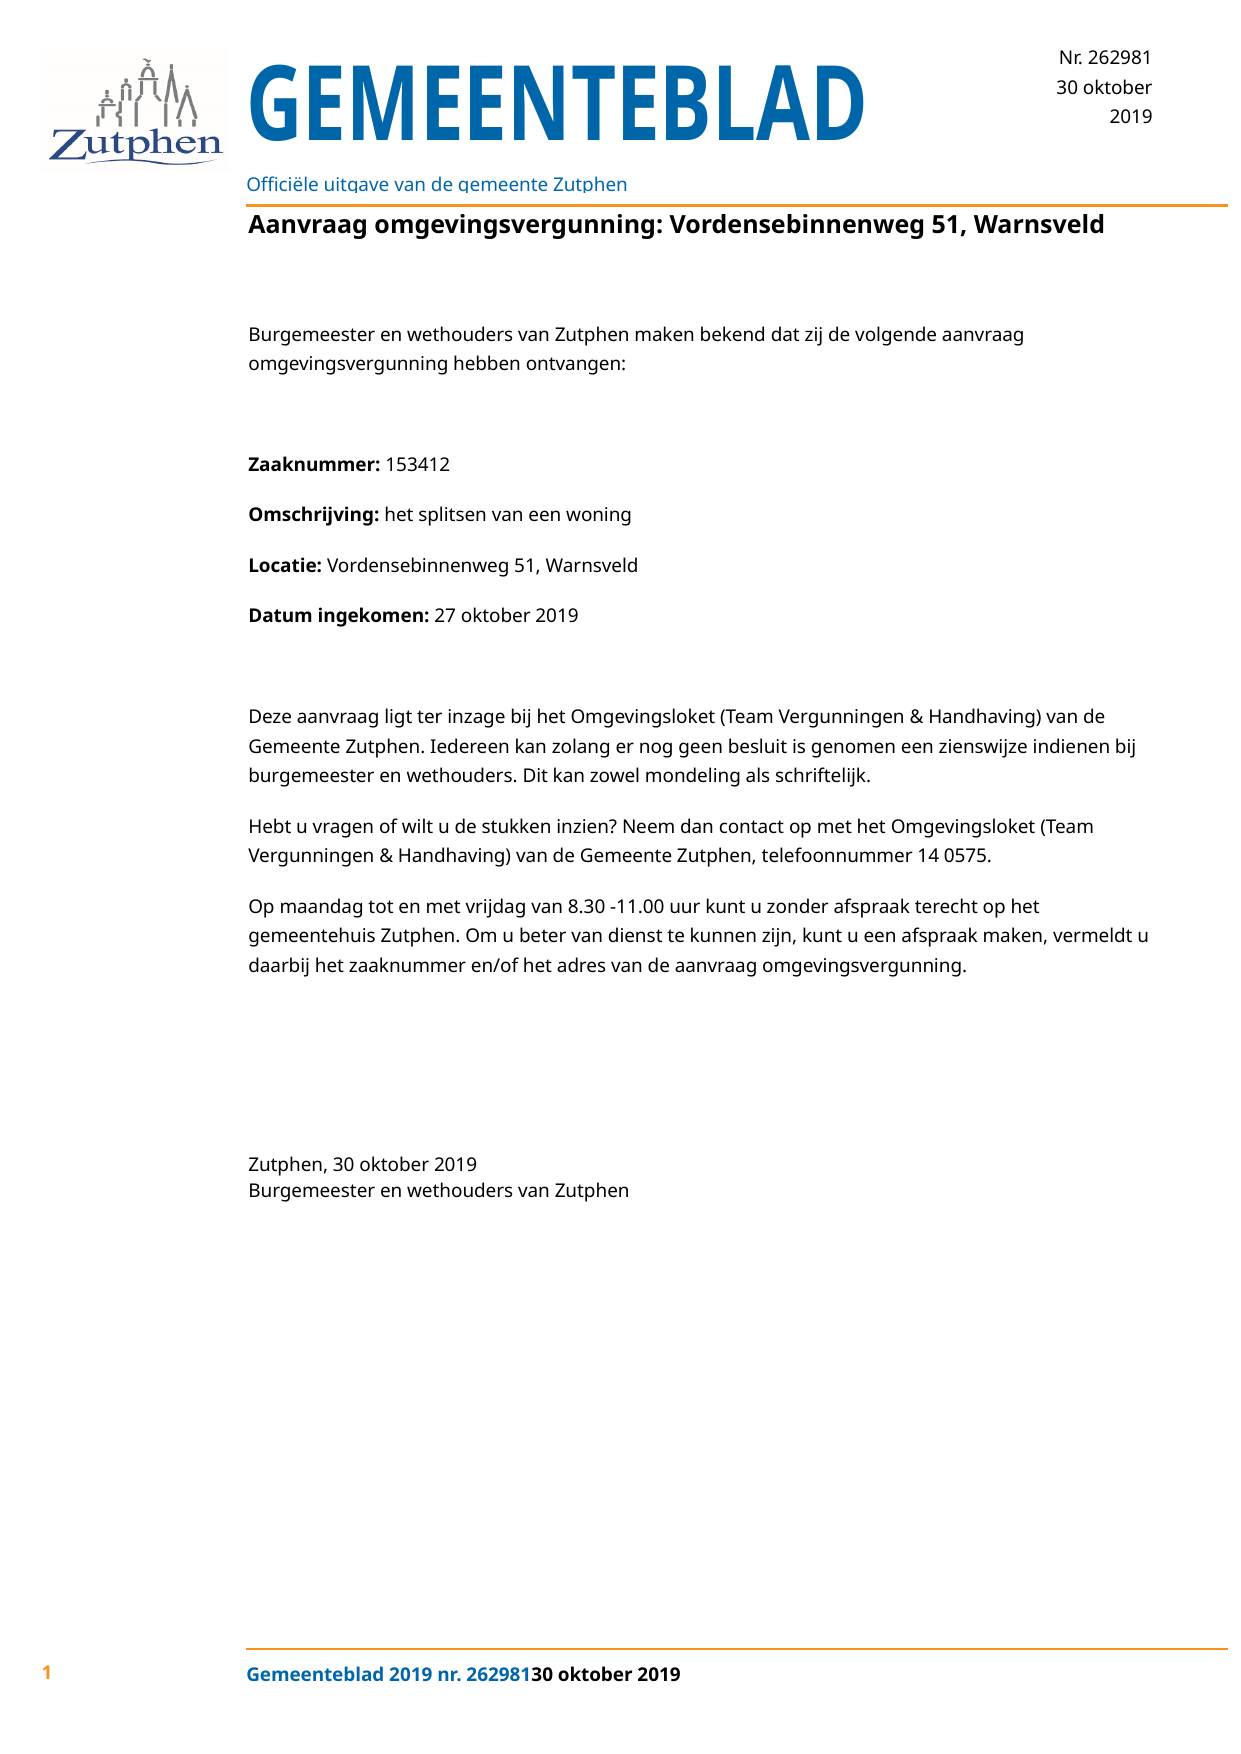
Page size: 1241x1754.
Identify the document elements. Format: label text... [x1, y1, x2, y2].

text Omschrijving: het splitsen van een woning [248, 502, 1152, 527]
picture [41, 47, 231, 172]
text Op maandag tot en met vrijdag van 8.30 -11.00 uur kunt u zonder afspraak terecht op het gemeentehuis Zutphen. Om u beter van dienst te kunnen zijn, kunt u een afspraak maken, vermeldt u daarbij het zaaknummer en/of het adres van de aanvraag omgevingsvergunning. [248, 893, 1152, 978]
text Datum ingekomen: 27 oktober 2019 [248, 602, 1152, 628]
text Zaaknummer: 153412 [248, 451, 1152, 477]
text Burgemeester en wethouders van Zutphen maken bekend dat zij de volgende aanvraag omgevingsvergunning hebben ontvangen: [248, 321, 1152, 376]
text Hebt u vragen of wilt u de stukken inzien? Neem dan contact op met het Omgevingsloket (Team Vergunningen & Handhaving) van de Gemeente Zutphen, telefoonnummer 14 0575. [248, 813, 1152, 868]
text Aanvraag omgevingsvergunning: Vordensebinnenweg 51, Warnsveld [248, 207, 1152, 241]
text Deze aanvraag ligt ter inzage bij het Omgevingsloket (Team Vergunningen & Handhaving) van de Gemeente Zutphen. Iedereen kan zolang er nog geen besluit is genomen een zienswijze indienen bij burgemeester en wethouders. Dit kan zowel mondeling als schriftelijk. [248, 703, 1152, 788]
text Burgemeester en wethouders van Zutphen [248, 1177, 1152, 1202]
text Locatie: Vordensebinnenweg 51, Warnsveld [248, 552, 1152, 578]
text Zutphen, 30 oktober 2019 [248, 1151, 1152, 1177]
